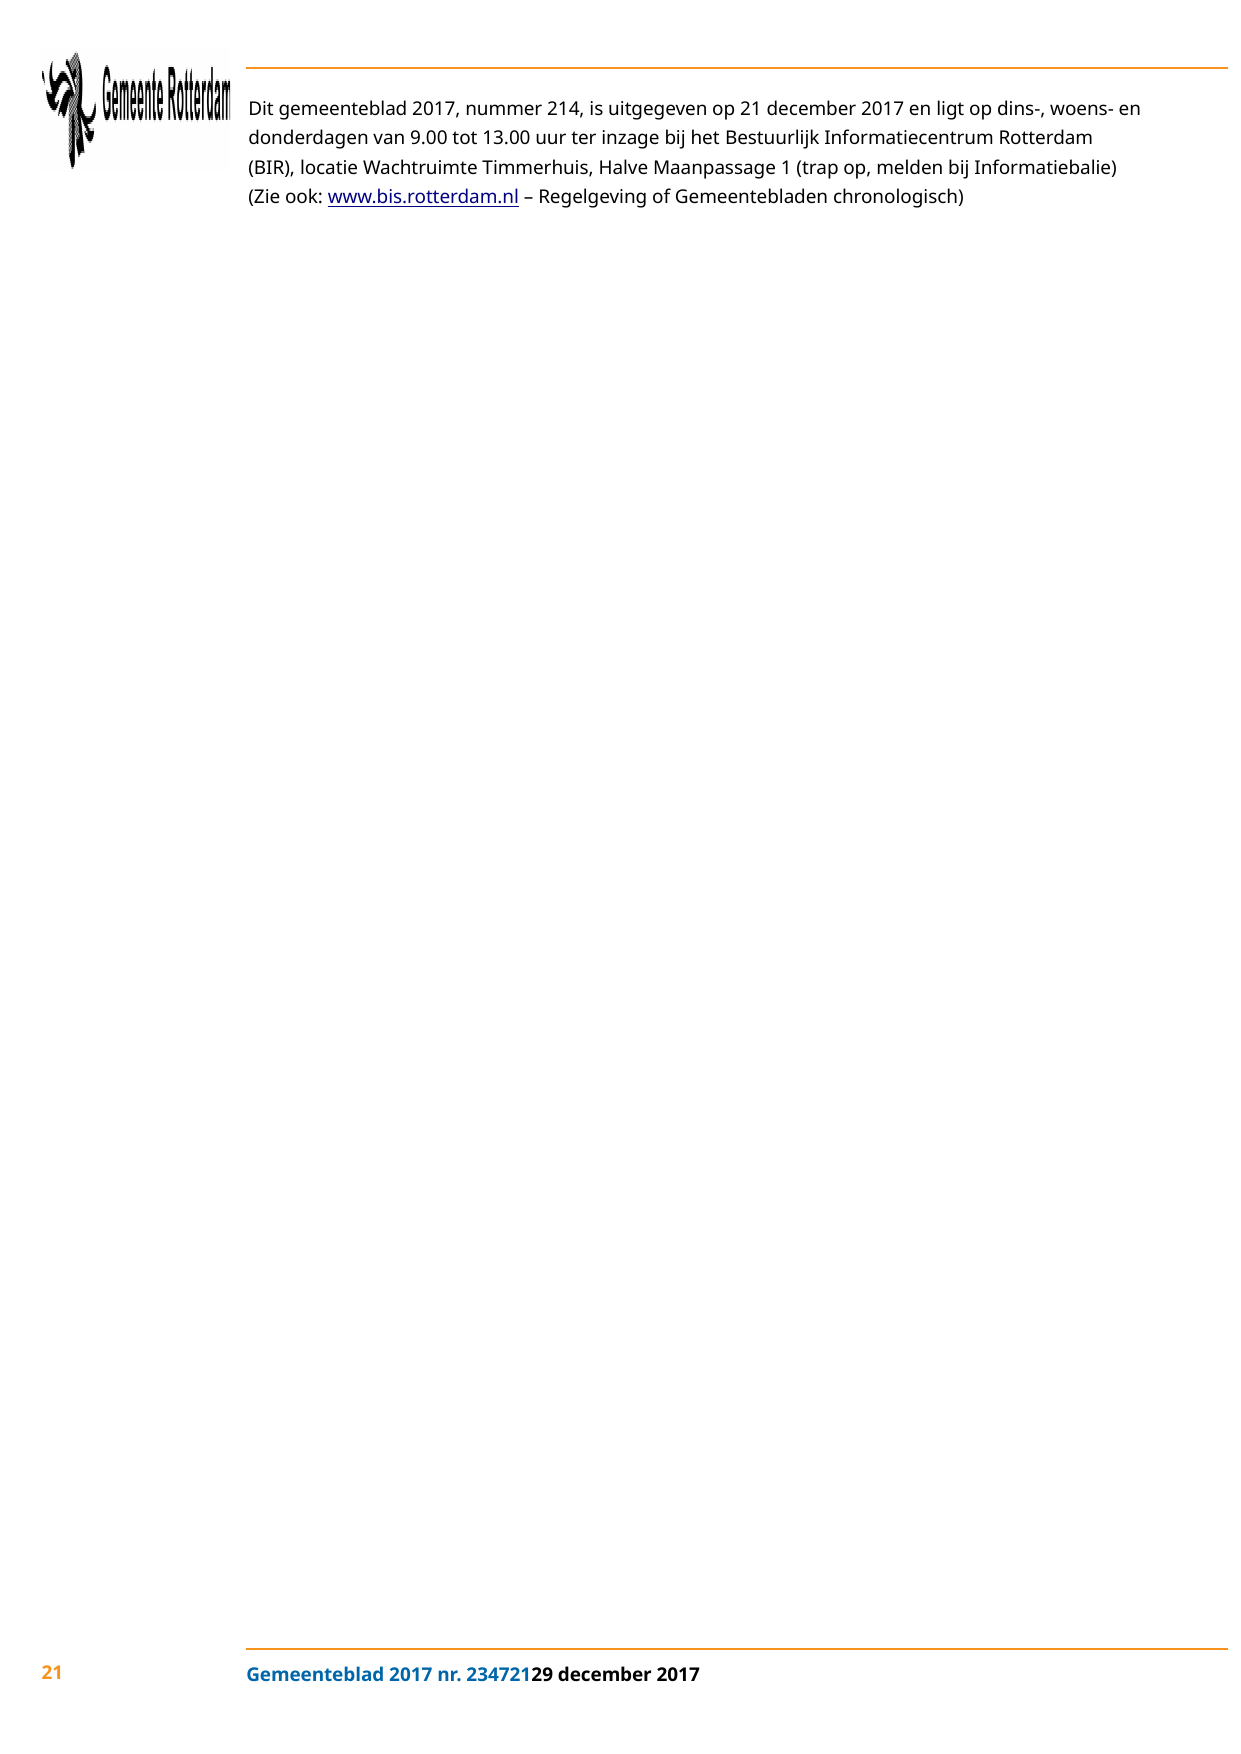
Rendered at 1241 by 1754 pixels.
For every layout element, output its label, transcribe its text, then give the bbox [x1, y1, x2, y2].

text (Zie ook: www.bis.rotterdam.nl – Regelgeving of Gemeentebladen chronologisch) [248, 184, 1152, 209]
text Dit gemeenteblad 2017, nummer 214, is uitgegeven op 21 december 2017 en ligt op dins-, woens- en donderdagen van 9.00 tot 13.00 uur ter inzage bij het Bestuurlijk Informatiecentrum Rotterdam (BIR), locatie Wachtruimte Timmerhuis, Halve Maanpassage 1 (trap op, melden bij Informatiebalie) [248, 95, 1152, 180]
picture [41, 47, 231, 172]
